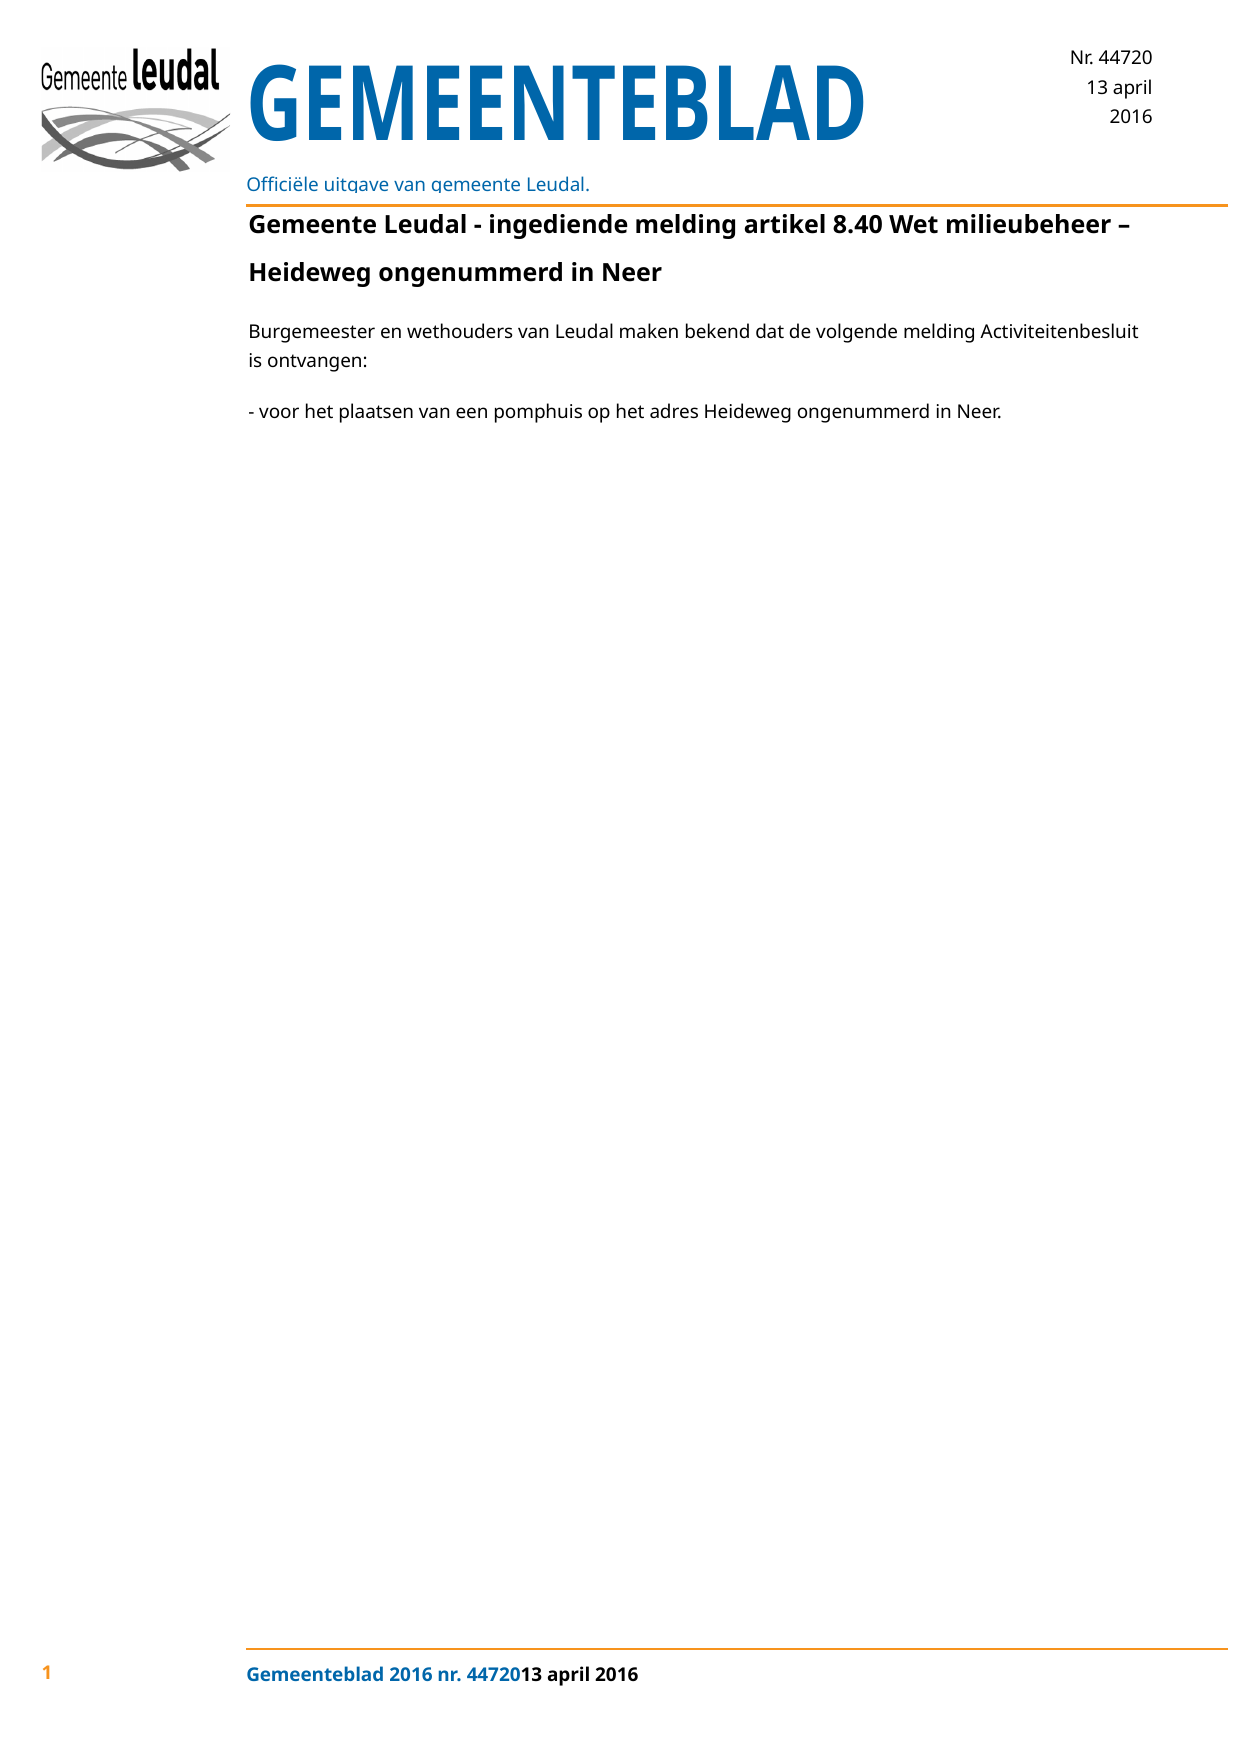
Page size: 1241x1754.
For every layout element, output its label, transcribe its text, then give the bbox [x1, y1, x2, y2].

picture [41, 47, 231, 172]
text Burgemeester en wethouders van Leudal maken bekend dat de volgende melding Activiteitenbesluit is ontvangen: [248, 318, 1152, 373]
text - voor het plaatsen van een pomphuis op het adres Heideweg ongenummerd in Neer. [248, 398, 1152, 424]
text Gemeente Leudal - ingediende melding artikel 8.40 Wet milieubeheer – Heideweg ongenummerd in Neer [248, 207, 1152, 288]
